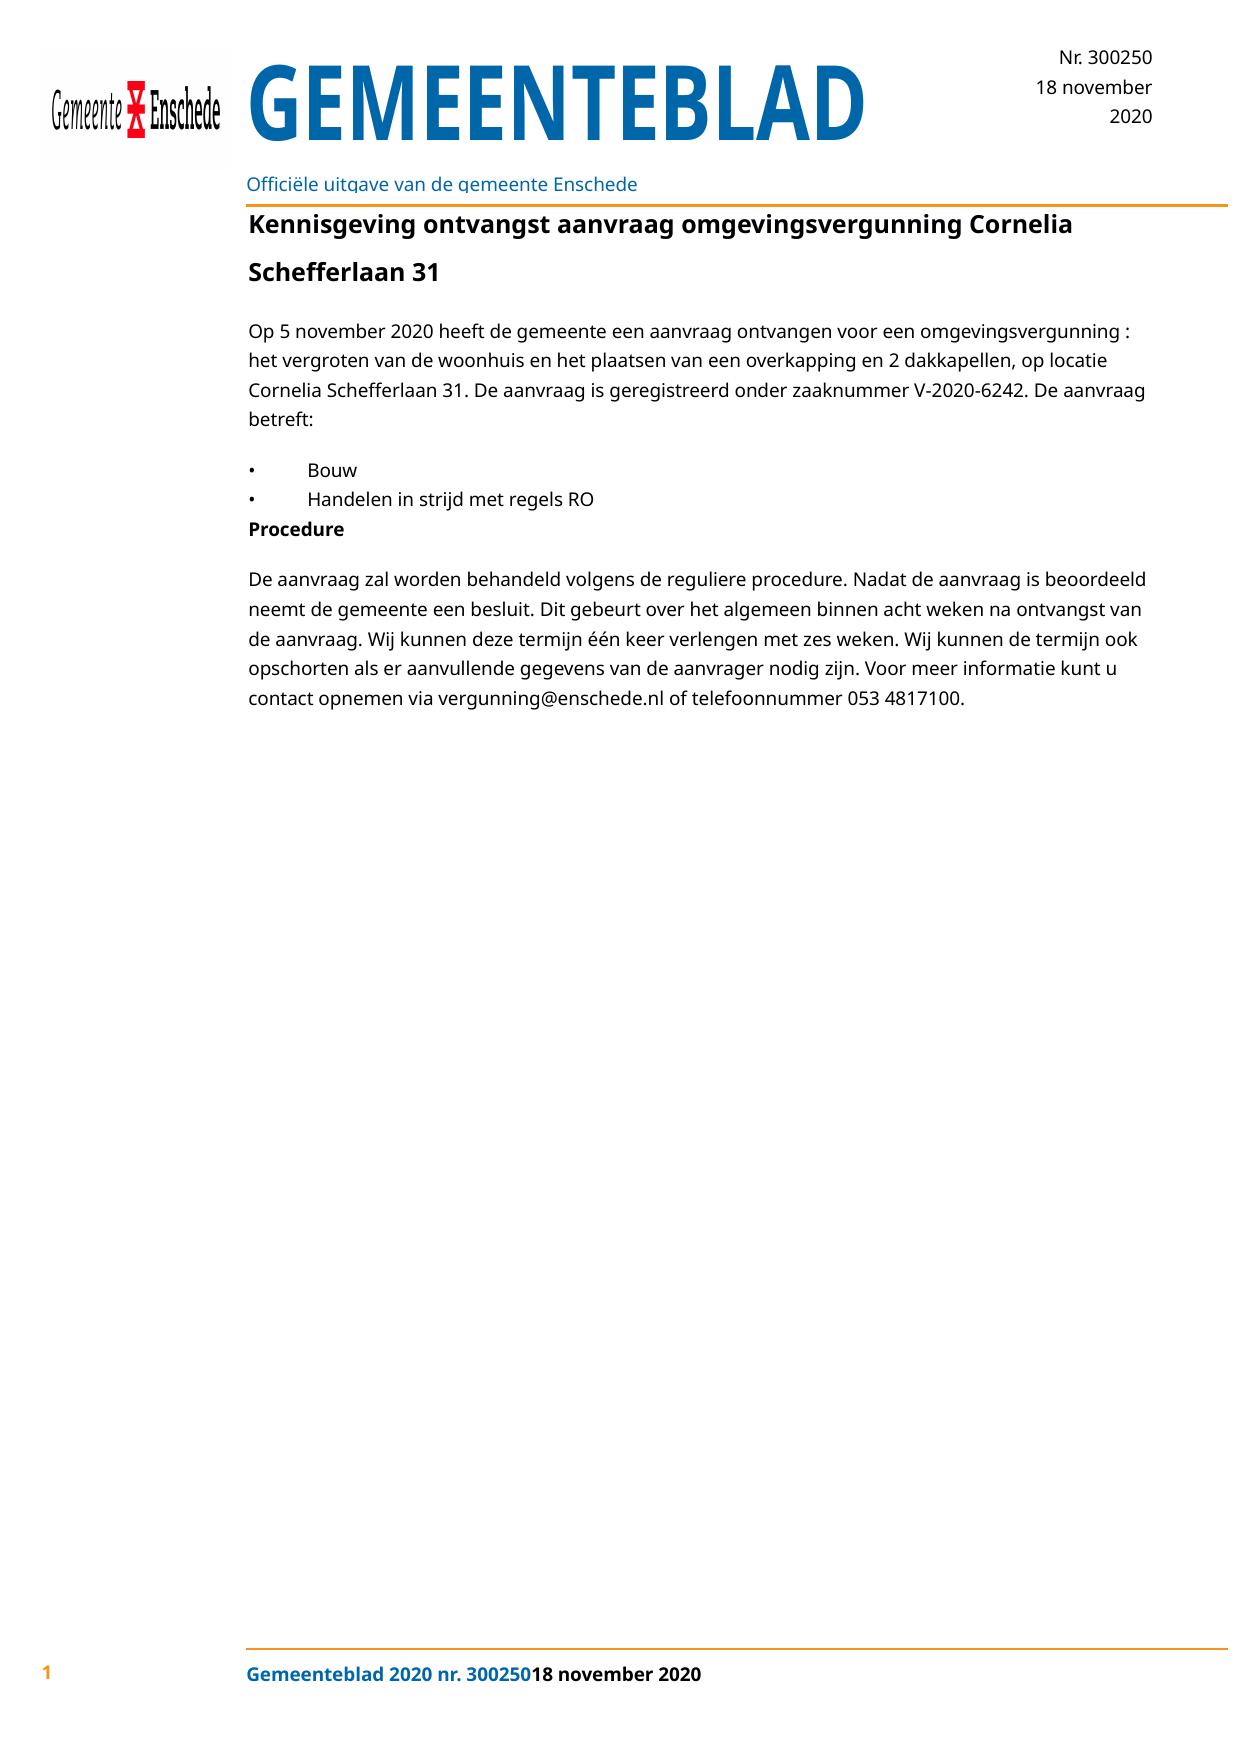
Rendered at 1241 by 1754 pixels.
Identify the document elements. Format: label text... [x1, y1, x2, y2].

list Bouw [248, 457, 1152, 483]
list Handelen in strijd met regels RO [248, 487, 1152, 512]
picture [41, 47, 231, 172]
text Kennisgeving ontvangst aanvraag omgevingsvergunning Cornelia Schefferlaan 31 [248, 207, 1152, 288]
text Procedure [248, 516, 1152, 542]
text Op 5 november 2020 heeft de gemeente een aanvraag ontvangen voor een omgevingsvergunning : het vergroten van de woonhuis en het plaatsen van een overkapping en 2 dakkapellen, op locatie Cornelia Schefferlaan 31. De aanvraag is geregistreerd onder zaaknummer V-2020-6242. De aanvraag betreft: [248, 318, 1152, 432]
text De aanvraag zal worden behandeld volgens de reguliere procedure. Nadat de aanvraag is beoordeeld neemt de gemeente een besluit. Dit gebeurt over het algemeen binnen acht weken na ontvangst van de aanvraag. Wij kunnen deze termijn één keer verlengen met zes weken. Wij kunnen de termijn ook opschorten als er aanvullende gegevens van de aanvrager nodig zijn. Voor meer informatie kunt u contact opnemen via vergunning@enschede.nl of telefoonnummer 053 4817100. [248, 567, 1152, 711]
